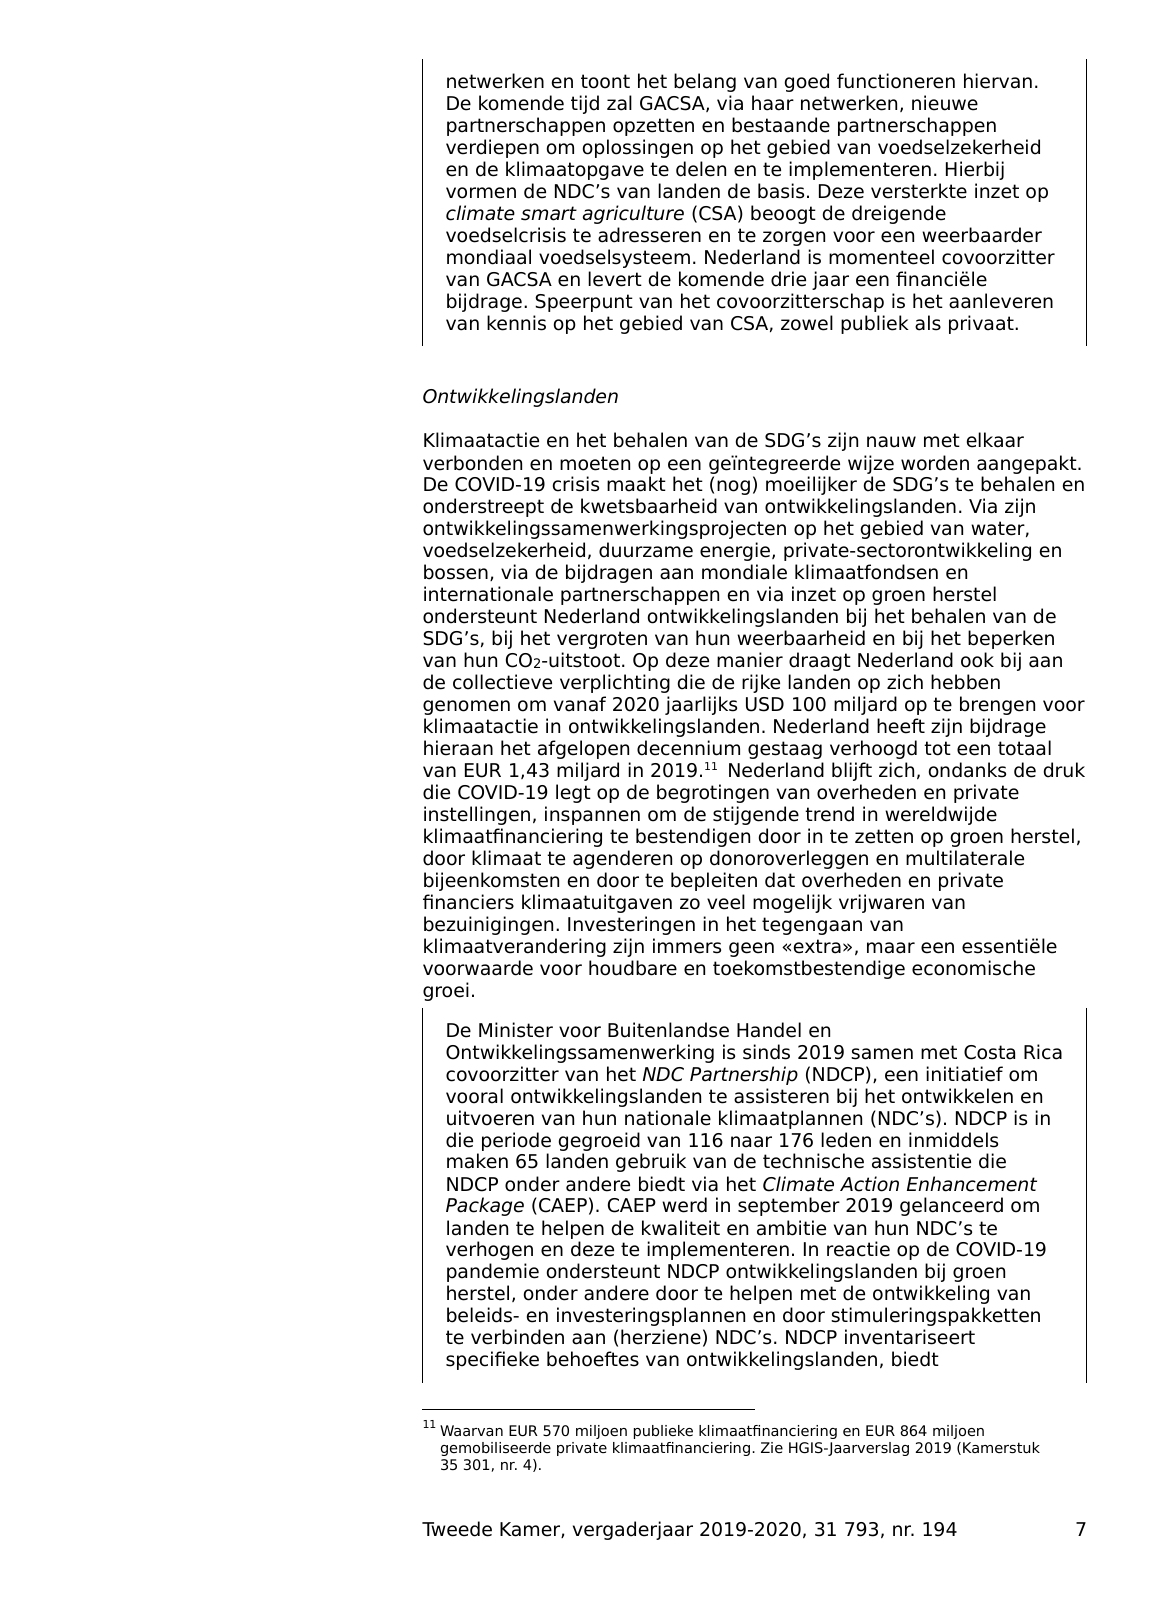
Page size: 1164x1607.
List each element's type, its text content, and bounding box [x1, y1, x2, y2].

subtitle Ontwikkelingslanden [422, 386, 1087, 408]
table_header netwerken en toont het belang van goed functioneren hiervan. De komende tijd zal GACSA, via haar netwerken, nieuwe partnerschappen opzetten en bestaande partnerschappen verdiepen om oplossingen op het gebied van voedselzekerheid en de klimaatopgave te delen en te implementeren. Hierbij vormen de NDC’s van landen de basis. Deze versterkte inzet op climate smart agriculture (CSA) beoogt de dreigende voedselcrisis te adresseren en te zorgen voor een weerbaarder mondiaal voedselsysteem. Nederland is momenteel covoorzitter van GACSA en levert de komende drie jaar een financiële bijdrage. Speerpunt van het covoorzitterschap is het aanleveren van kennis op het gebied van CSA, zowel publiek als privaat. [423, 59, 1086, 346]
table_header De Minister voor Buitenlandse Handel en Ontwikkelingssamenwerking is sinds 2019 samen met Costa Rica covoorzitter van het NDC Partnership (NDCP), een initiatief om vooral ontwikkelingslanden te assisteren bij het ontwikkelen en uitvoeren van hun nationale klimaatplannen (NDC’s). NDCP is in die periode gegroeid van 116 naar 176 leden en inmiddels maken 65 landen gebruik van de technische assistentie die NDCP onder andere biedt via het Climate Action Enhancement Package (CAEP). CAEP werd in september 2019 gelanceerd om landen te helpen de kwaliteit en ambitie van hun NDC’s te verhogen en deze te implementeren. In reactie op de COVID-19 pandemie ondersteunt NDCP ontwikkelingslanden bij groen herstel, onder andere door te helpen met de ontwikkeling van beleids- en investeringsplannen en door stimuleringspakketten te verbinden aan (herziene) NDC’s. NDCP inventariseert specifieke behoeftes van ontwikkelingslanden, biedt [423, 1008, 1086, 1383]
text Waarvan EUR 570 miljoen publieke klimaatfinanciering en EUR 864 miljoen gemobiliseerde private klimaatfinanciering. Zie HGIS-Jaarverslag 2019 (Kamerstuk 35 301, nr. 4). [422, 1418, 1087, 1474]
text Klimaatactie en het behalen van de SDG’s zijn nauw met elkaar verbonden en moeten op een geïntegreerde wijze worden aangepakt. De COVID-19 crisis maakt het (nog) moeilijker de SDG’s te behalen en onderstreept de kwetsbaarheid van ontwikkelingslanden. Via zijn ontwikkelingssamenwerkingsprojecten op het gebied van water, voedselzekerheid, duurzame energie, private-sectorontwikkeling en bossen, via de bijdragen aan mondiale klimaatfondsen en internationale partnerschappen en via inzet op groen herstel ondersteunt Nederland ontwikkelingslanden bij het behalen van de SDG’s, bij het vergroten van hun weerbaarheid en bij het beperken van hun CO2-uitstoot. Op deze manier draagt Nederland ook bij aan de collectieve verplichting die de rijke landen op zich hebben genomen om vanaf 2020 jaarlijks USD 100 miljard op te brengen voor klimaatactie in ontwikkelingslanden. Nederland heeft zijn bijdrage hieraan het afgelopen decennium gestaag verhoogd tot een totaal van EUR 1,43 miljard in 2019. Nederland blijft zich, ondanks de druk die COVID-19 legt op de begrotingen van overheden en private instellingen, inspannen om de stijgende trend in wereldwijde klimaatfinanciering te bestendigen door in te zetten op groen herstel, door klimaat te agenderen op donoroverleggen en multilaterale bijeenkomsten en door te bepleiten dat overheden en private financiers klimaatuitgaven zo veel mogelijk vrijwaren van bezuinigingen. Investeringen in het tegengaan van klimaatverandering zijn immers geen «extra», maar een essentiële voorwaarde voor houdbare en toekomstbestendige economische groei. [422, 430, 1087, 1002]
